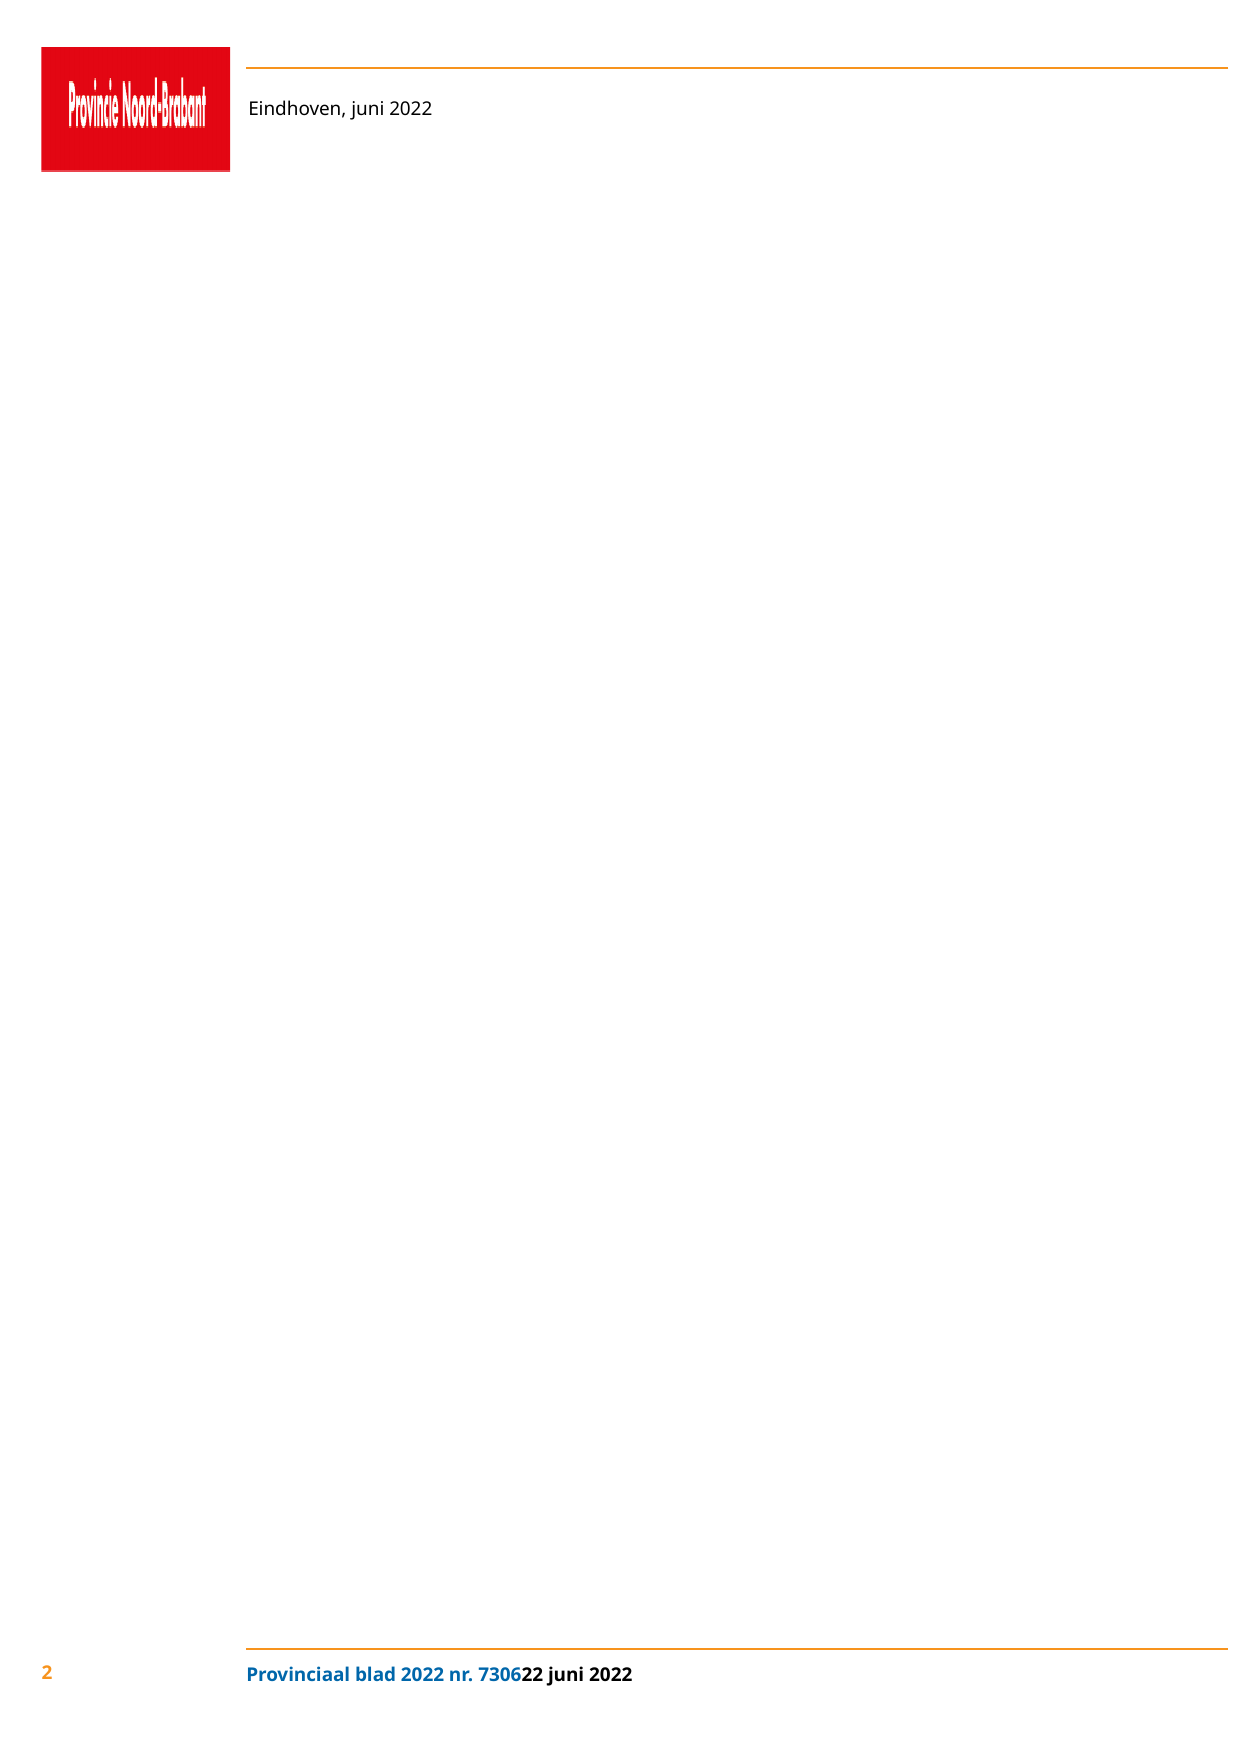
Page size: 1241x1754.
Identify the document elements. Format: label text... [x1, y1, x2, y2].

text Eindhoven, juni 2022 [248, 95, 1152, 121]
picture [41, 47, 231, 172]
